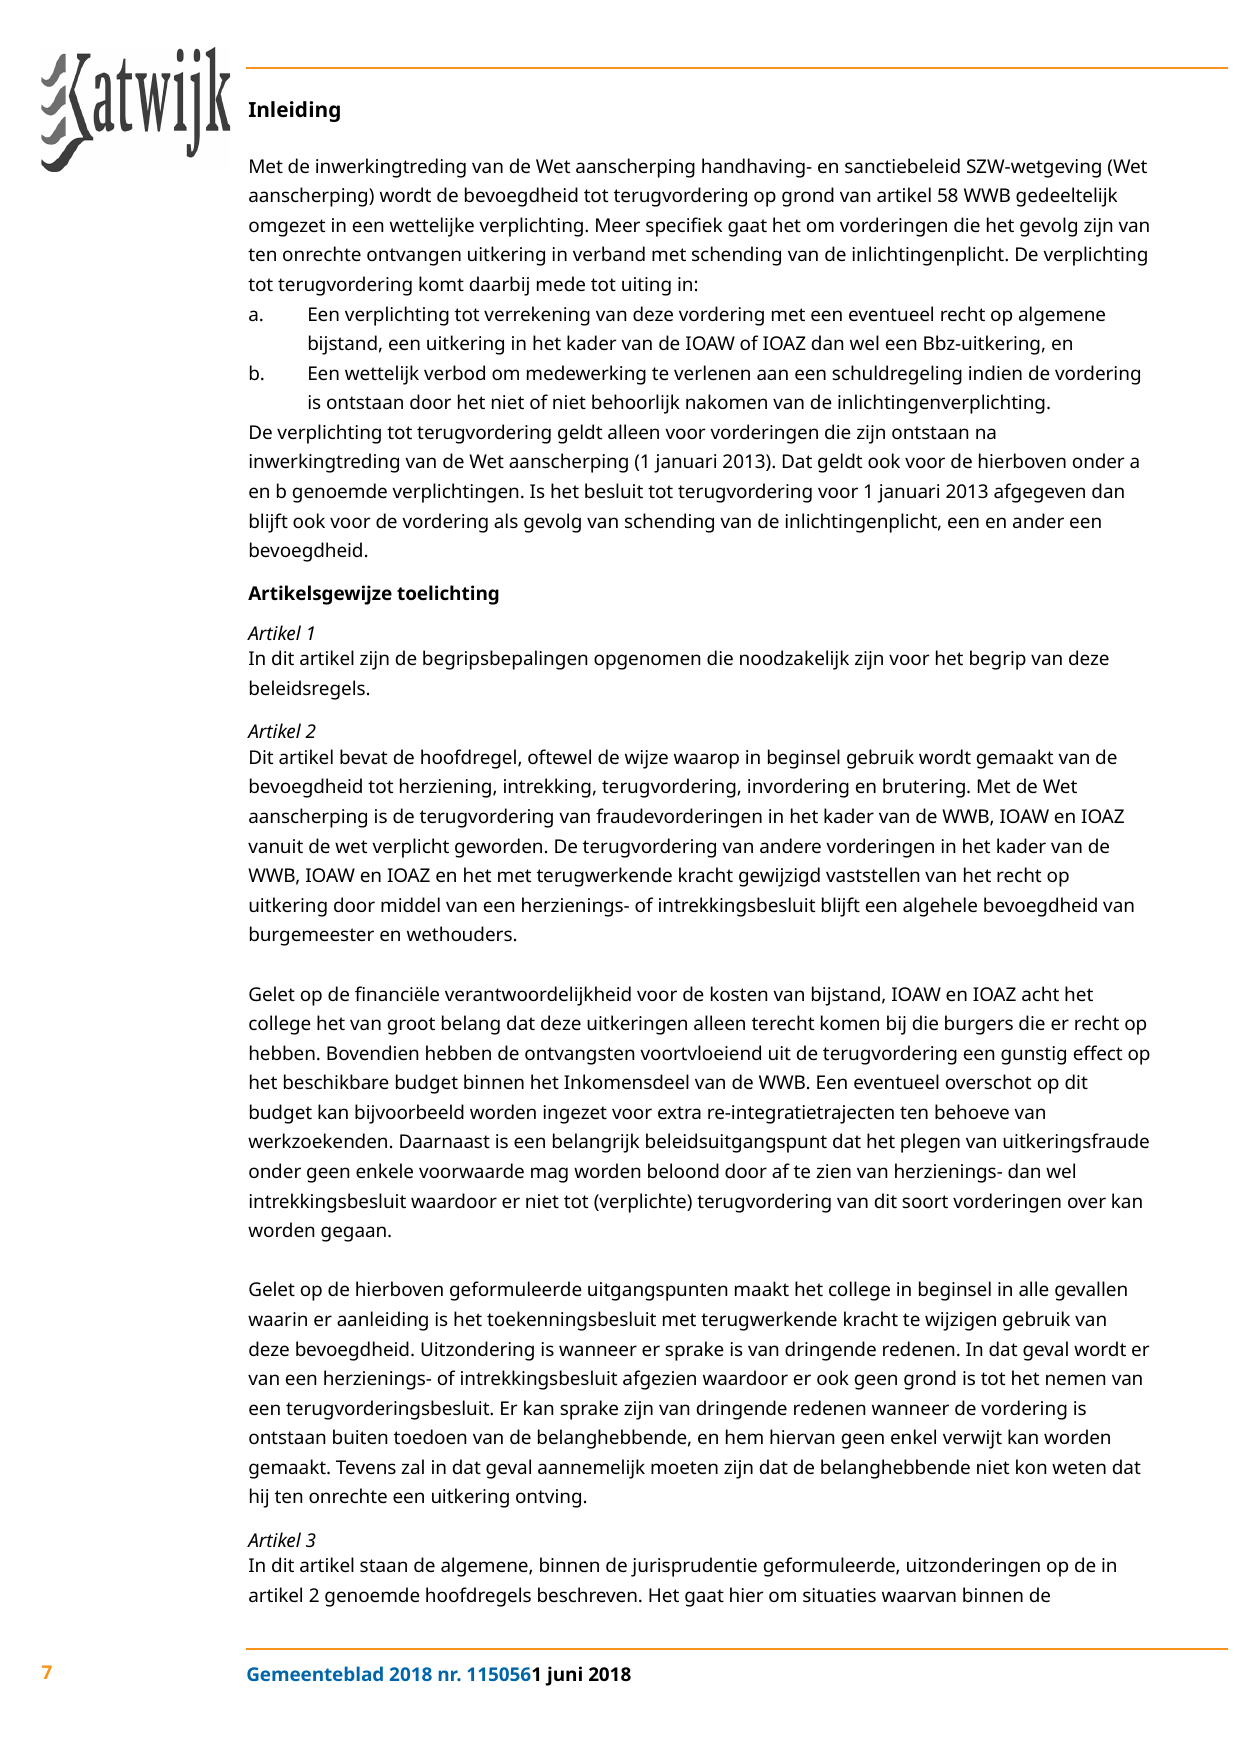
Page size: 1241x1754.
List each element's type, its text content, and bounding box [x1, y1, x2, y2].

picture [41, 47, 231, 172]
list Een wettelijk verbod om medewerking te verlenen aan een schuldregeling indien de vordering is ontstaan door het niet of niet behoorlijk nakomen van de inlichtingenverplichting. [248, 360, 1152, 415]
text Met de inwerkingtreding van de Wet aanscherping handhaving- en sanctiebeleid SZW-wetgeving (Wet aanscherping) wordt de bevoegdheid tot terugvordering op grond van artikel 58 WWB gedeeltelijk omgezet in een wettelijke verplichting. Meer specifiek gaat het om vorderingen die het gevolg zijn van ten onrechte ontvangen uitkering in verband met schending van de inlichtingenplicht. De verplichting tot terugvordering komt daarbij mede tot uiting in: [248, 153, 1152, 297]
text Artikelsgewijze toelichting [248, 581, 1152, 606]
text Gelet op de hierboven geformuleerde uitgangspunten maakt het college in beginsel in alle gevallen waarin er aanleiding is het toekenningsbesluit met terugwerkende kracht te wijzigen gebruik van deze bevoegdheid. Uitzondering is wanneer er sprake is van dringende redenen. In dat geval wordt er van een herzienings- of intrekkingsbesluit afgezien waardoor er ook geen grond is tot het nemen van een terugvorderingsbesluit. Er kan sprake zijn van dringende redenen wanneer de vordering is ontstaan buiten toedoen van de belanghebbende, en hem hiervan geen enkel verwijt kan worden gemaakt. Tevens zal in dat geval aannemelijk moeten zijn dat de belanghebbende niet kon weten dat hij ten onrechte een uitkering ontving. [248, 1277, 1152, 1509]
text De verplichting tot terugvordering geldt alleen voor vorderingen die zijn ontstaan na inwerkingtreding van de Wet aanscherping (1 januari 2013). Dat geldt ook voor de hierboven onder a en b genoemde verplichtingen. Is het besluit tot terugvordering voor 1 januari 2013 afgegeven dan blijft ook voor de vordering als gevolg van schending van de inlichtingenplicht, een en ander een bevoegdheid. [248, 419, 1152, 563]
text Artikel 1 [248, 620, 1152, 646]
text Inleiding [248, 95, 1152, 123]
text In dit artikel staan de algemene, binnen de jurisprudentie geformuleerde, uitzonderingen op de in artikel 2 genoemde hoofdregels beschreven. Het gaat hier om situaties waarvan binnen de [248, 1552, 1152, 1608]
text Gelet op de financiële verantwoordelijkheid voor de kosten van bijstand, IOAW en IOAZ acht het college het van groot belang dat deze uitkeringen alleen terecht komen bij die burgers die er recht op hebben. Bovendien hebben de ontvangsten voortvloeiend uit de terugvordering een gunstig effect op het beschikbare budget binnen het Inkomensdeel van de WWB. Een eventueel overschot op dit budget kan bijvoorbeeld worden ingezet voor extra re-integratietrajecten ten behoeve van werkzoekenden. Daarnaast is een belangrijk beleidsuitgangspunt dat het plegen van uitkeringsfraude onder geen enkele voorwaarde mag worden beloond door af te zien van herzienings- dan wel intrekkingsbesluit waardoor er niet tot (verplichte) terugvordering van dit soort vorderingen over kan worden gegaan. [248, 981, 1152, 1243]
text Artikel 3 [248, 1527, 1152, 1552]
text In dit artikel zijn de begripsbepalingen opgenomen die noodzakelijk zijn voor het begrip van deze beleidsregels. [248, 646, 1152, 701]
text Artikel 2 [248, 718, 1152, 744]
text Dit artikel bevat de hoofdregel, oftewel de wijze waarop in beginsel gebruik wordt gemaakt van de bevoegdheid tot herziening, intrekking, terugvordering, invordering en brutering. Met de Wet aanscherping is de terugvordering van fraudevorderingen in het kader van de WWB, IOAW en IOAZ vanuit de wet verplicht geworden. De terugvordering van andere vorderingen in het kader van de WWB, IOAW en IOAZ en het met terugwerkende kracht gewijzigd vaststellen van het recht op uitkering door middel van een herzienings- of intrekkingsbesluit blijft een algehele bevoegdheid van burgemeester en wethouders. [248, 744, 1152, 947]
list Een verplichting tot verrekening van deze vordering met een eventueel recht op algemene bijstand, een uitkering in het kader van de IOAW of IOAZ dan wel een Bbz-uitkering, en [248, 301, 1152, 356]
